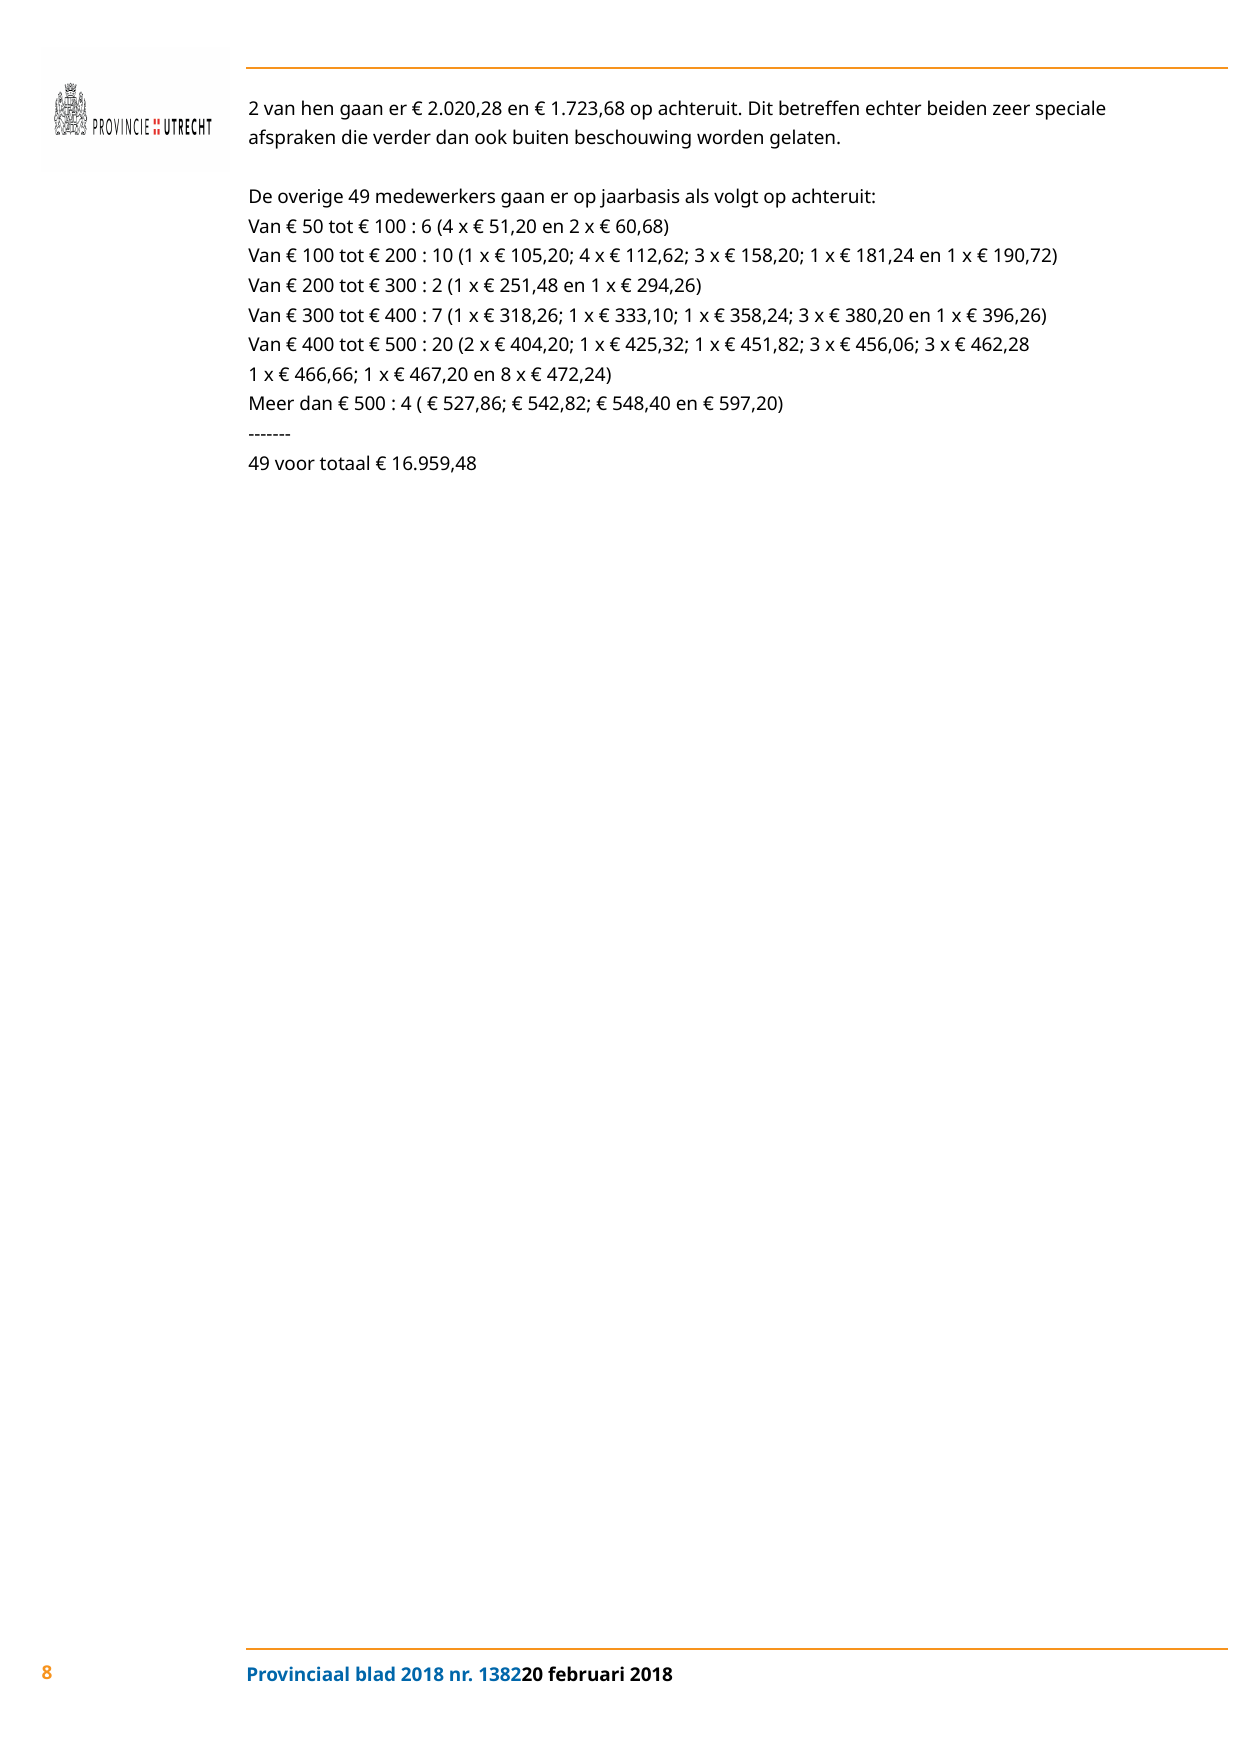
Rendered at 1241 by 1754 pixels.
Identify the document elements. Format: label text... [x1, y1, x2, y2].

text Van € 50 tot € 100 : 6 (4 x € 51,20 en 2 x € 60,68) [248, 213, 1152, 239]
text Van € 100 tot € 200 : 10 (1 x € 105,20; 4 x € 112,62; 3 x € 158,20; 1 x € 181,24 en 1 x € 190,72) [248, 243, 1152, 268]
text 2 van hen gaan er € 2.020,28 en € 1.723,68 op achteruit. Dit betreffen echter beiden zeer speciale afspraken die verder dan ook buiten beschouwing worden gelaten. [248, 95, 1152, 150]
text De overige 49 medewerkers gaan er op jaarbasis als volgt op achteruit: [248, 183, 1152, 209]
text Van € 400 tot € 500 : 20 (2 x € 404,20; 1 x € 425,32; 1 x € 451,82; 3 x € 456,06; 3 x € 462,28 [248, 331, 1152, 357]
text 49 voor totaal € 16.959,48 [248, 450, 1152, 476]
text Van € 200 tot € 300 : 2 (1 x € 251,48 en 1 x € 294,26) [248, 272, 1152, 298]
text Van € 300 tot € 400 : 7 (1 x € 318,26; 1 x € 333,10; 1 x € 358,24; 3 x € 380,20 en 1 x € 396,26) [248, 302, 1152, 328]
text 1 x € 466,66; 1 x € 467,20 en 8 x € 472,24) [248, 361, 1152, 387]
text ------- [248, 420, 1152, 446]
text Meer dan € 500 : 4 ( € 527,86; € 542,82; € 548,40 en € 597,20) [248, 391, 1152, 416]
picture [41, 47, 231, 172]
